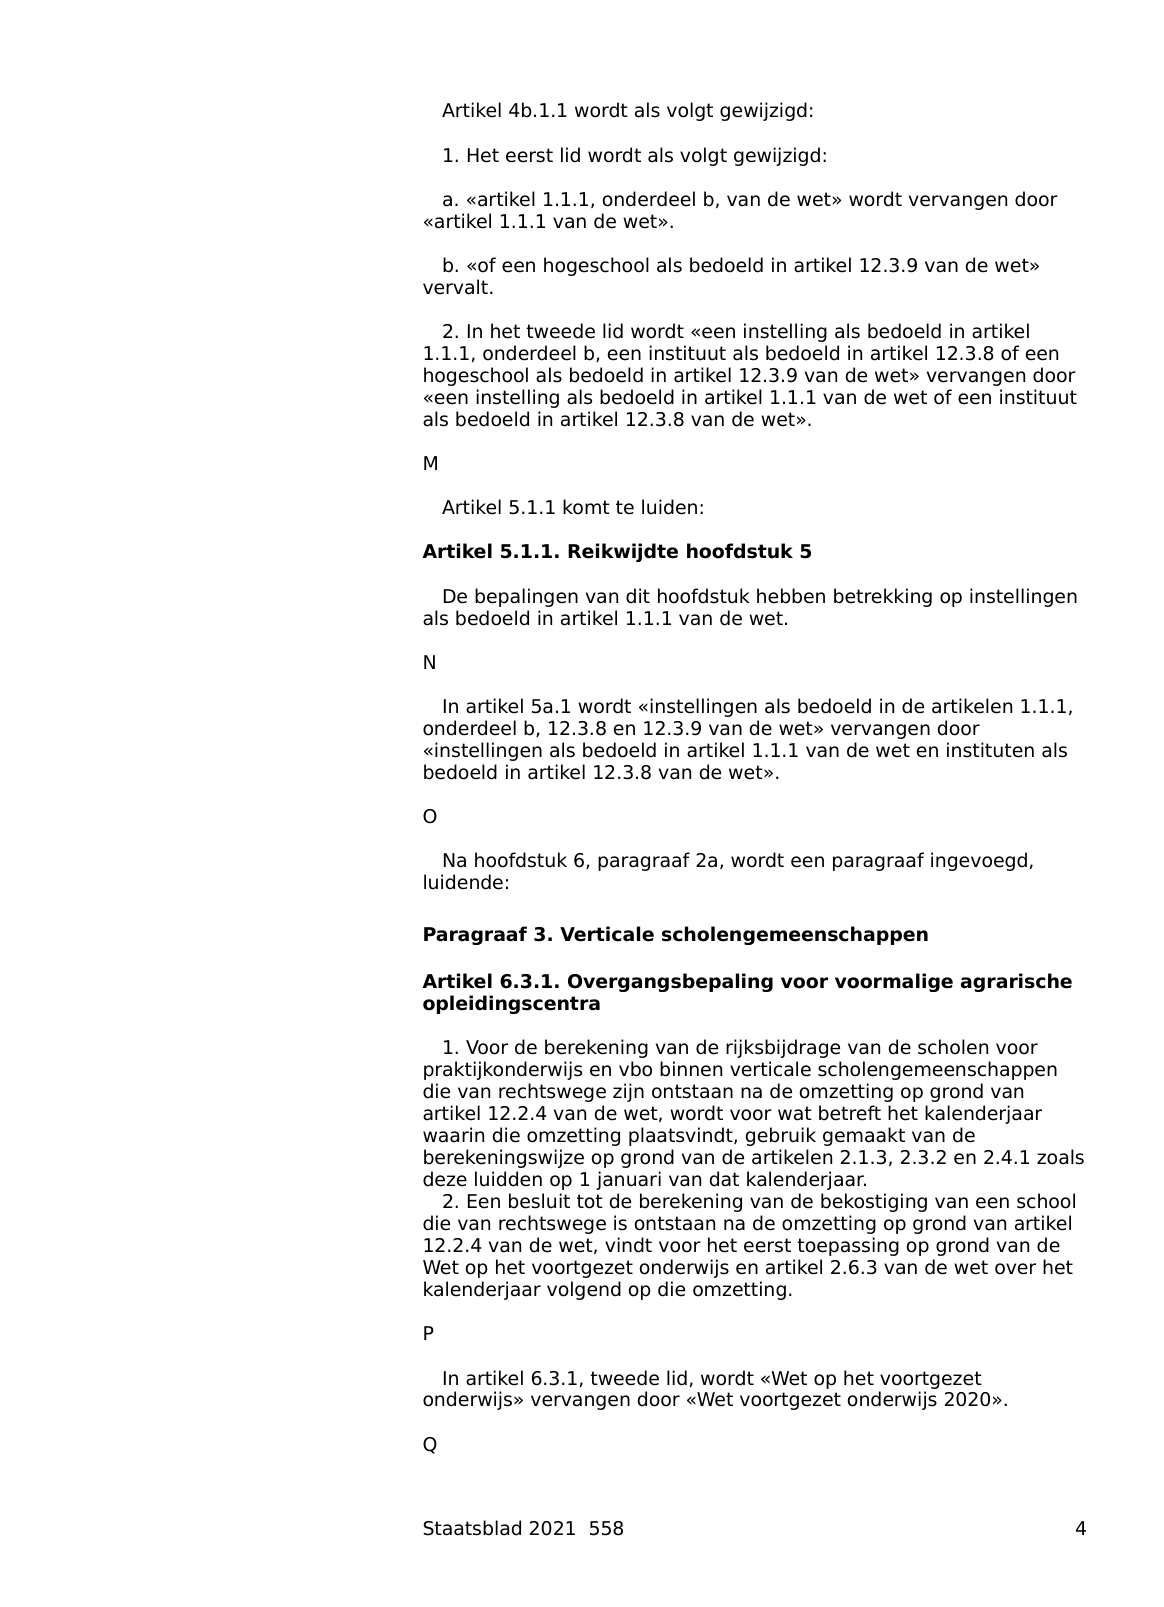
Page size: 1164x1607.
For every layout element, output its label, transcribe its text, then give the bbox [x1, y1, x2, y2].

text N [422, 652, 1087, 674]
text 2. In het tweede lid wordt «een instelling als bedoeld in artikel 1.1.1, onderdeel b, een instituut als bedoeld in artikel 12.3.8 of een hogeschool als bedoeld in artikel 12.3.9 van de wet» vervangen door «een instelling als bedoeld in artikel 1.1.1 van de wet of een instituut als bedoeld in artikel 12.3.8 van de wet». [422, 321, 1087, 431]
text a. «artikel 1.1.1, onderdeel b, van de wet» wordt vervangen door «artikel 1.1.1 van de wet». [422, 189, 1087, 233]
text Q [422, 1433, 1087, 1456]
text P [422, 1323, 1087, 1345]
text 2. Een besluit tot de berekening van de bekostiging van een school die van rechtswege is ontstaan na de omzetting op grond van artikel 12.2.4 van de wet, vindt voor het eerst toepassing op grond van de Wet op het voortgezet onderwijs en artikel 2.6.3 van de wet over het kalenderjaar volgend op die omzetting. [422, 1191, 1087, 1301]
text b. «of een hogeschool als bedoeld in artikel 12.3.9 van de wet» vervalt. [422, 255, 1087, 299]
text Artikel 5.1.1 komt te luiden: [422, 497, 1087, 519]
subtitle Paragraaf 3. Verticale scholengemeenschappen [422, 924, 1087, 946]
text In artikel 6.3.1, tweede lid, wordt «Wet op het voortgezet onderwijs» vervangen door «Wet voortgezet onderwijs 2020». [422, 1367, 1087, 1411]
subtitle Artikel 6.3.1. Overgangsbepaling voor voormalige agrarische opleidingscentra [422, 971, 1087, 1015]
subtitle Artikel 5.1.1. Reikwijdte hoofdstuk 5 [422, 541, 1087, 563]
text In artikel 5a.1 wordt «instellingen als bedoeld in de artikelen 1.1.1, onderdeel b, 12.3.8 en 12.3.9 van de wet» vervangen door «instellingen als bedoeld in artikel 1.1.1 van de wet en instituten als bedoeld in artikel 12.3.8 van de wet». [422, 696, 1087, 784]
text Na hoofdstuk 6, paragraaf 2a, wordt een paragraaf ingevoegd, luidende: [422, 850, 1087, 894]
text De bepalingen van dit hoofdstuk hebben betrekking op instellingen als bedoeld in artikel 1.1.1 van de wet. [422, 586, 1087, 629]
text M [422, 453, 1087, 475]
text 1. Voor de berekening van de rijksbijdrage van de scholen voor praktijkonderwijs en vbo binnen verticale scholengemeenschappen die van rechtswege zijn ontstaan na de omzetting op grond van artikel 12.2.4 van de wet, wordt voor wat betreft het kalenderjaar waarin die omzetting plaatsvindt, gebruik gemaakt van de berekeningswijze op grond van de artikelen 2.1.3, 2.3.2 en 2.4.1 zoals deze luidden op 1 januari van dat kalenderjaar. [422, 1037, 1087, 1191]
text 1. Het eerst lid wordt als volgt gewijzigd: [422, 144, 1087, 167]
text Artikel 4b.1.1 wordt als volgt gewijzigd: [422, 100, 1087, 122]
text O [422, 806, 1087, 828]
